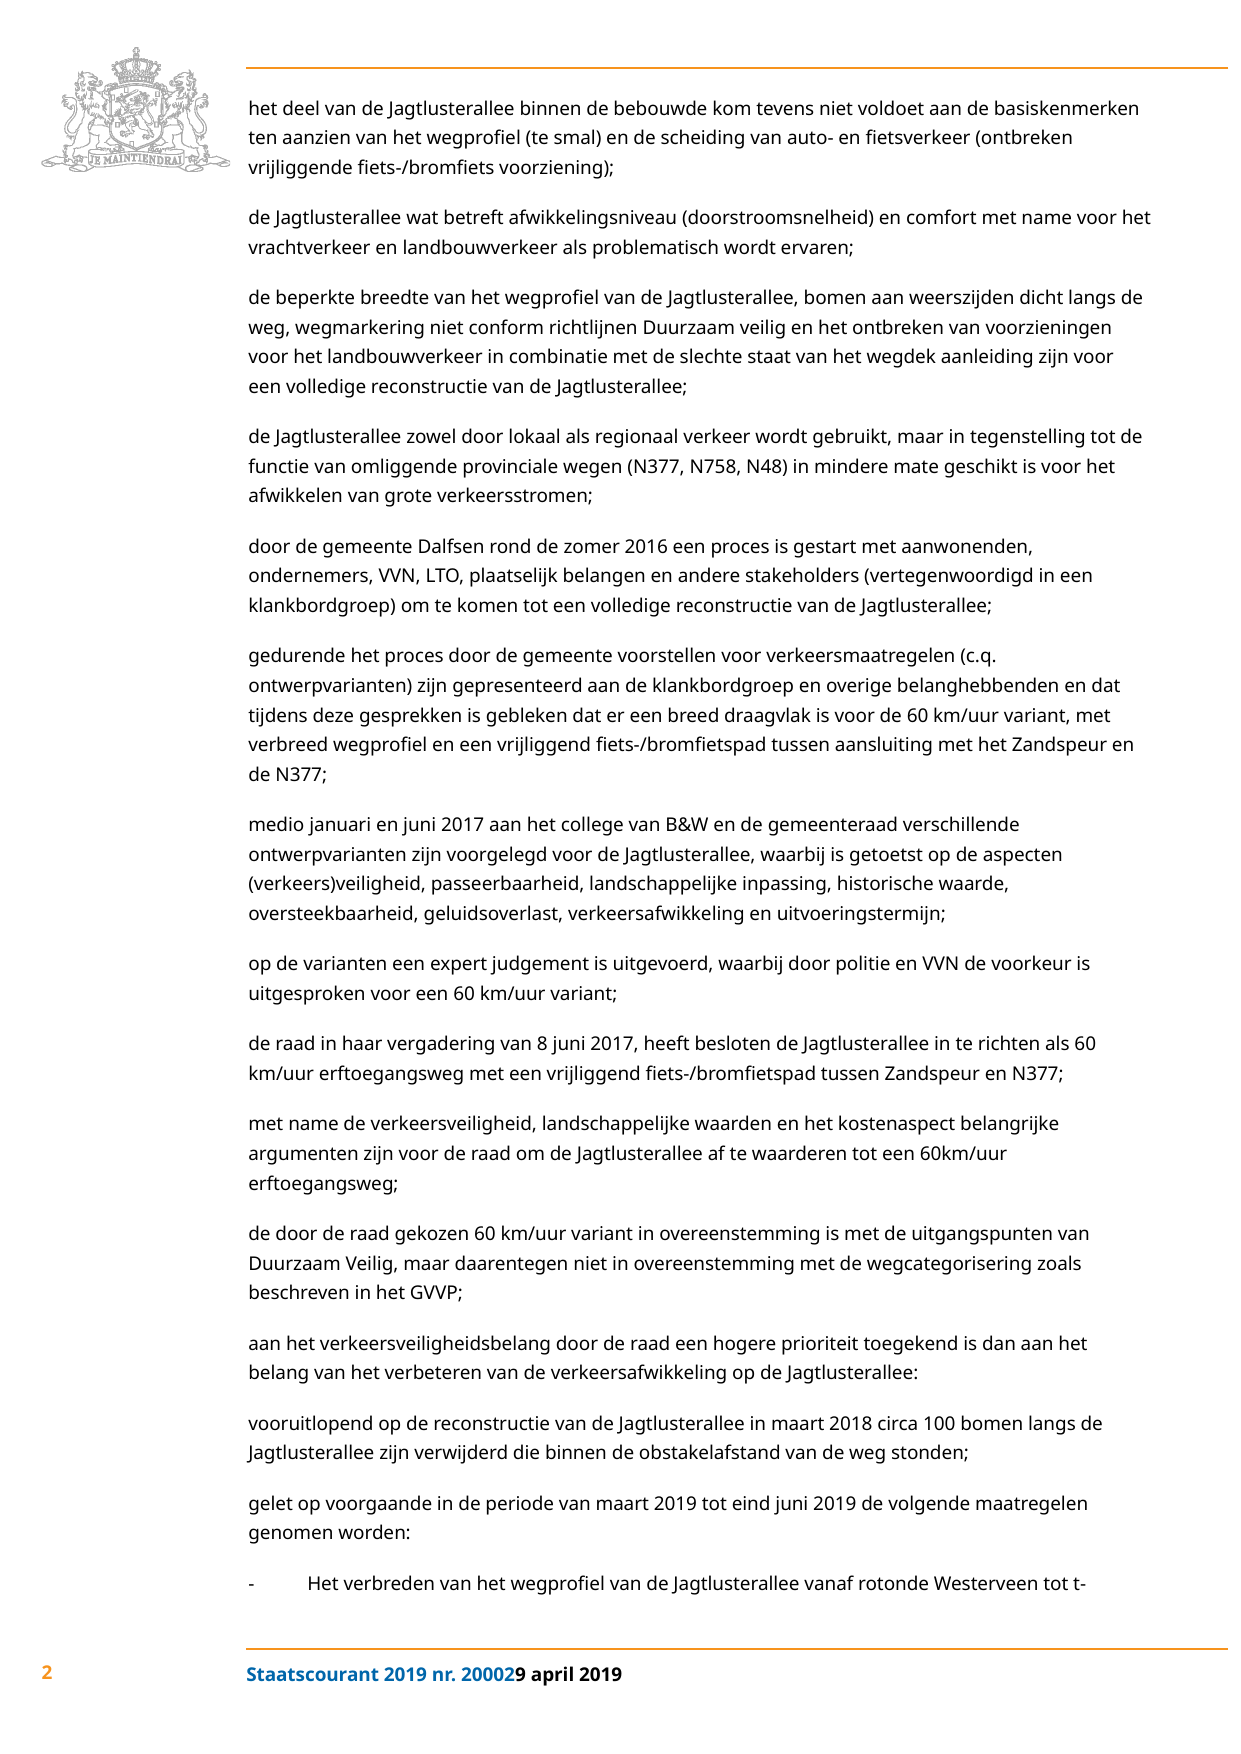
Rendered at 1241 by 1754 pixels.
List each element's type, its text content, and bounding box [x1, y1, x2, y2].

text het deel van de Jagtlusterallee binnen de bebouwde kom tevens niet voldoet aan de basiskenmerken ten aanzien van het wegprofiel (te smal) en de scheiding van auto- en fietsverkeer (ontbreken vrijliggende fiets-/bromfiets voorziening); [248, 95, 1152, 180]
text op de varianten een expert judgement is uitgevoerd, waarbij door politie en VVN de voorkeur is uitgesproken voor een 60 km/uur variant; [248, 951, 1152, 1006]
text vooruitlopend op de reconstructie van de Jagtlusterallee in maart 2018 circa 100 bomen langs de Jagtlusterallee zijn verwijderd die binnen de obstakelafstand van de weg stonden; [248, 1410, 1152, 1465]
text de Jagtlusterallee wat betreft afwikkelingsniveau (doorstroomsnelheid) en comfort met name voor het vrachtverkeer en landbouwverkeer als problematisch wordt ervaren; [248, 204, 1152, 260]
text de door de raad gekozen 60 km/uur variant in overeenstemming is met de uitgangspunten van Duurzaam Veilig, maar daarentegen niet in overeenstemming met de wegcategorisering zoals beschreven in het GVVP; [248, 1220, 1152, 1305]
text medio januari en juni 2017 aan het college van B&W en de gemeenteraad verschillende ontwerpvarianten zijn voorgelegd voor de Jagtlusterallee, waarbij is getoetst op de aspecten (verkeers)veiligheid, passeerbaarheid, landschappelijke inpassing, historische waarde, oversteekbaarheid, geluidsoverlast, verkeersafwikkeling en uitvoeringstermijn; [248, 811, 1152, 926]
text gedurende het proces door de gemeente voorstellen voor verkeersmaatregelen (c.q. ontwerpvarianten) zijn gepresenteerd aan de klankbordgroep en overige belanghebbenden en dat tijdens deze gesprekken is gebleken dat er een breed draagvlak is voor de 60 km/uur variant, met verbreed wegprofiel en een vrijliggend fiets-/bromfietspad tussen aansluiting met het Zandspeur en de N377; [248, 643, 1152, 787]
text gelet op voorgaande in de periode van maart 2019 tot eind juni 2019 de volgende maatregelen genomen worden: [248, 1490, 1152, 1545]
text de beperkte breedte van het wegprofiel van de Jagtlusterallee, bomen aan weerszijden dicht langs de weg, wegmarkering niet conform richtlijnen Duurzaam veilig en het ontbreken van voorzieningen voor het landbouwverkeer in combinatie met de slechte staat van het wegdek aanleiding zijn voor een volledige reconstructie van de Jagtlusterallee; [248, 284, 1152, 399]
text door de gemeente Dalfsen rond de zomer 2016 een proces is gestart met aanwonenden, ondernemers, VVN, LTO, plaatselijk belangen en andere stakeholders (vertegenwoordigd in een klankbordgroep) om te komen tot een volledige reconstructie van de Jagtlusterallee; [248, 533, 1152, 618]
text aan het verkeersveiligheidsbelang door de raad een hogere prioriteit toegekend is dan aan het belang van het verbeteren van de verkeersafwikkeling op de Jagtlusterallee: [248, 1330, 1152, 1385]
text de Jagtlusterallee zowel door lokaal als regionaal verkeer wordt gebruikt, maar in tegenstelling tot de functie van omliggende provinciale wegen (N377, N758, N48) in mindere mate geschikt is voor het afwikkelen van grote verkeersstromen; [248, 423, 1152, 508]
text met name de verkeersveiligheid, landschappelijke waarden en het kostenaspect belangrijke argumenten zijn voor de raad om de Jagtlusterallee af te waarderen tot een 60km/uur erftoegangsweg; [248, 1111, 1152, 1196]
picture [41, 47, 231, 172]
text de raad in haar vergadering van 8 juni 2017, heeft besloten de Jagtlusterallee in te richten als 60 km/uur erftoegangsweg met een vrijliggend fiets-/bromfietspad tussen Zandspeur en N377; [248, 1031, 1152, 1086]
list Het verbreden van het wegprofiel van de Jagtlusterallee vanaf rotonde Westerveen tot t- [248, 1570, 1152, 1596]
